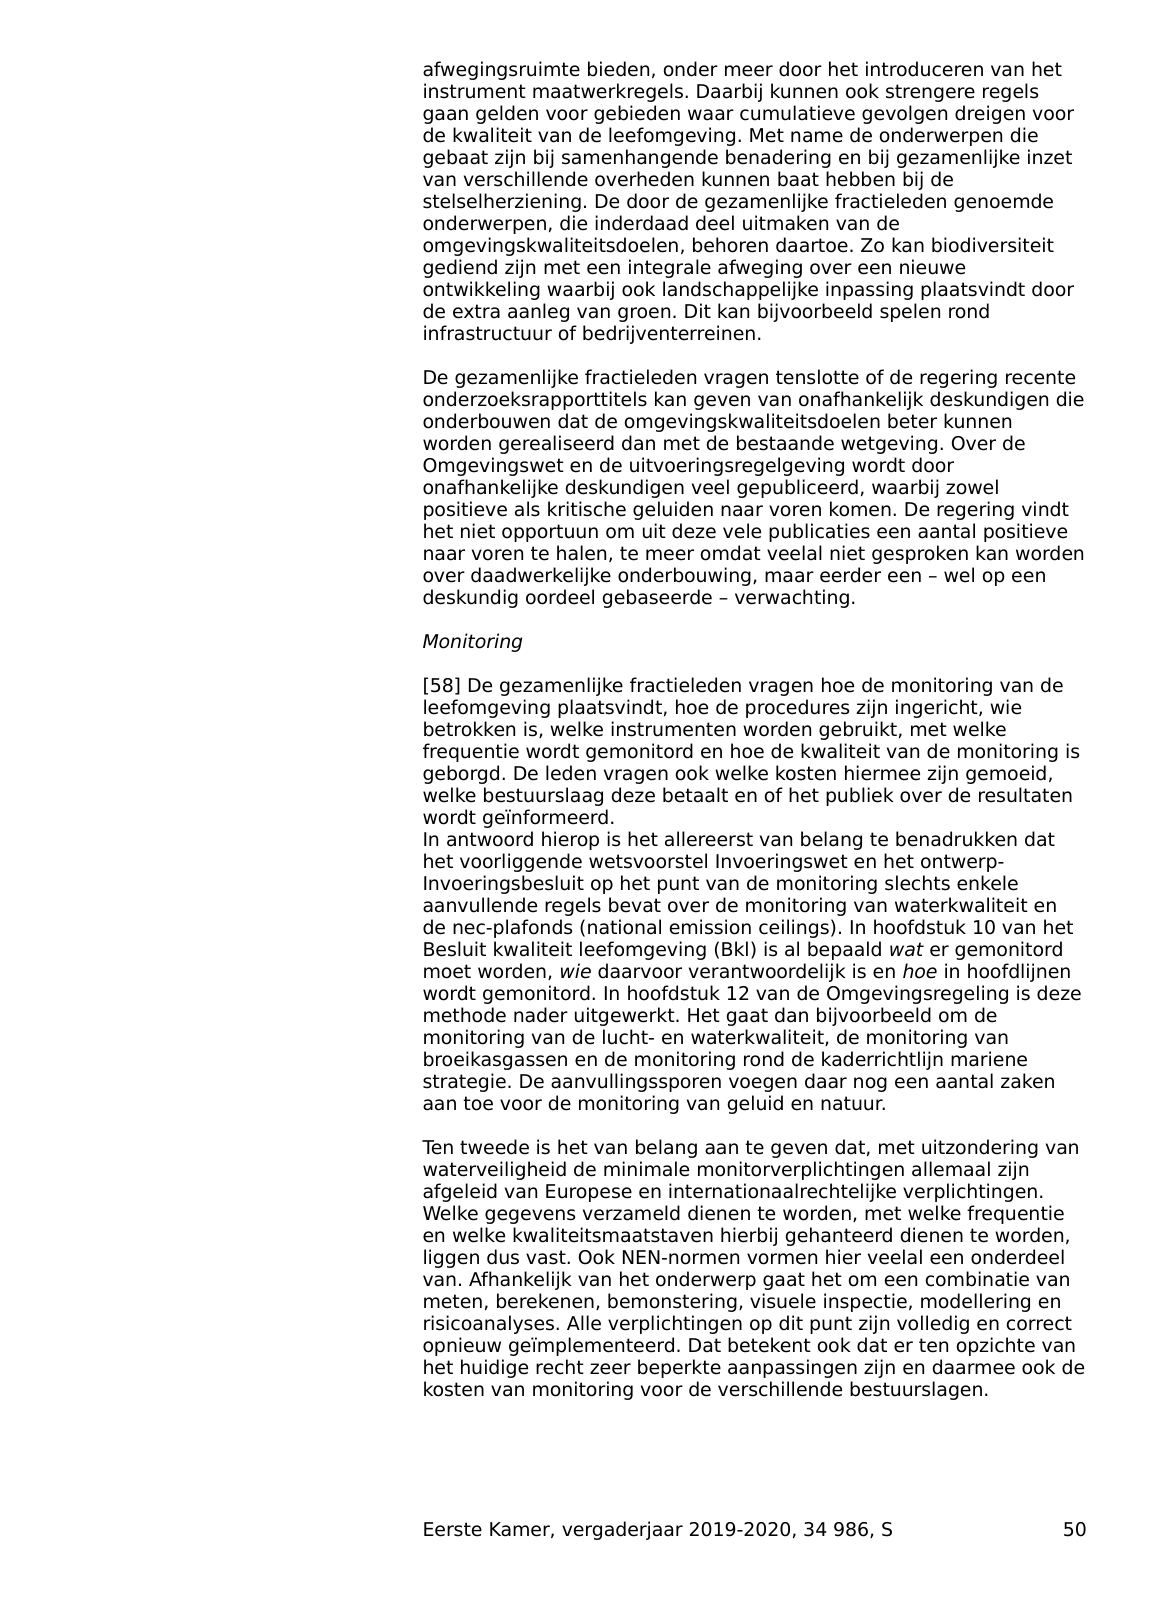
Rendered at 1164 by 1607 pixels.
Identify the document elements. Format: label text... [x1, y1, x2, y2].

text afwegingsruimte bieden, onder meer door het introduceren van het instrument maatwerkregels. Daarbij kunnen ook strengere regels gaan gelden voor gebieden waar cumulatieve gevolgen dreigen voor de kwaliteit van de leefomgeving. Met name de onderwerpen die gebaat zijn bij samenhangende benadering en bij gezamenlijke inzet van verschillende overheden kunnen baat hebben bij de stelselherziening. De door de gezamenlijke fractieleden genoemde onderwerpen, die inderdaad deel uitmaken van de omgevingskwaliteitsdoelen, behoren daartoe. Zo kan biodiversiteit gediend zijn met een integrale afweging over een nieuwe ontwikkeling waarbij ook landschappelijke inpassing plaatsvindt door de extra aanleg van groen. Dit kan bijvoorbeeld spelen rond infrastructuur of bedrijventerreinen. [422, 59, 1087, 345]
text [58] De gezamenlijke fractieleden vragen hoe de monitoring van de leefomgeving plaatsvindt, hoe de procedures zijn ingericht, wie betrokken is, welke instrumenten worden gebruikt, met welke frequentie wordt gemonitord en hoe de kwaliteit van de monitoring is geborgd. De leden vragen ook welke kosten hiermee zijn gemoeid, welke bestuurslaag deze betaalt en of het publiek over de resultaten wordt geïnformeerd. [422, 675, 1087, 829]
text Ten tweede is het van belang aan te geven dat, met uitzondering van waterveiligheid de minimale monitorverplichtingen allemaal zijn afgeleid van Europese en internationaalrechtelijke verplichtingen. Welke gegevens verzameld dienen te worden, met welke frequentie en welke kwaliteitsmaatstaven hierbij gehanteerd dienen te worden, liggen dus vast. Ook NEN-normen vormen hier veelal een onderdeel van. Afhankelijk van het onderwerp gaat het om een combinatie van meten, berekenen, bemonstering, visuele inspectie, modellering en risicoanalyses. Alle verplichtingen op dit punt zijn volledig en correct opnieuw geïmplementeerd. Dat betekent ook dat er ten opzichte van het huidige recht zeer beperkte aanpassingen zijn en daarmee ook de kosten van monitoring voor de verschillende bestuurslagen. [422, 1137, 1087, 1401]
subtitle Monitoring [422, 631, 1087, 653]
text In antwoord hierop is het allereerst van belang te benadrukken dat het voorliggende wetsvoorstel Invoeringswet en het ontwerp-Invoeringsbesluit op het punt van de monitoring slechts enkele aanvullende regels bevat over de monitoring van waterkwaliteit en de nec-plafonds (national emission ceilings). In hoofdstuk 10 van het Besluit kwaliteit leefomgeving (Bkl) is al bepaald wat er gemonitord moet worden, wie daarvoor verantwoordelijk is en hoe in hoofdlijnen wordt gemonitord. In hoofdstuk 12 van de Omgevingsregeling is deze methode nader uitgewerkt. Het gaat dan bijvoorbeeld om de monitoring van de lucht- en waterkwaliteit, de monitoring van broeikasgassen en de monitoring rond de kaderrichtlijn mariene strategie. De aanvullingssporen voegen daar nog een aantal zaken aan toe voor de monitoring van geluid en natuur. [422, 829, 1087, 1115]
text De gezamenlijke fractieleden vragen tenslotte of de regering recente onderzoeksrapporttitels kan geven van onafhankelijk deskundigen die onderbouwen dat de omgevingskwaliteitsdoelen beter kunnen worden gerealiseerd dan met de bestaande wetgeving. Over de Omgevingswet en de uitvoeringsregelgeving wordt door onafhankelijke deskundigen veel gepubliceerd, waarbij zowel positieve als kritische geluiden naar voren komen. De regering vindt het niet opportuun om uit deze vele publicaties een aantal positieve naar voren te halen, te meer omdat veelal niet gesproken kan worden over daadwerkelijke onderbouwing, maar eerder een – wel op een deskundig oordeel gebaseerde – verwachting. [422, 367, 1087, 609]
